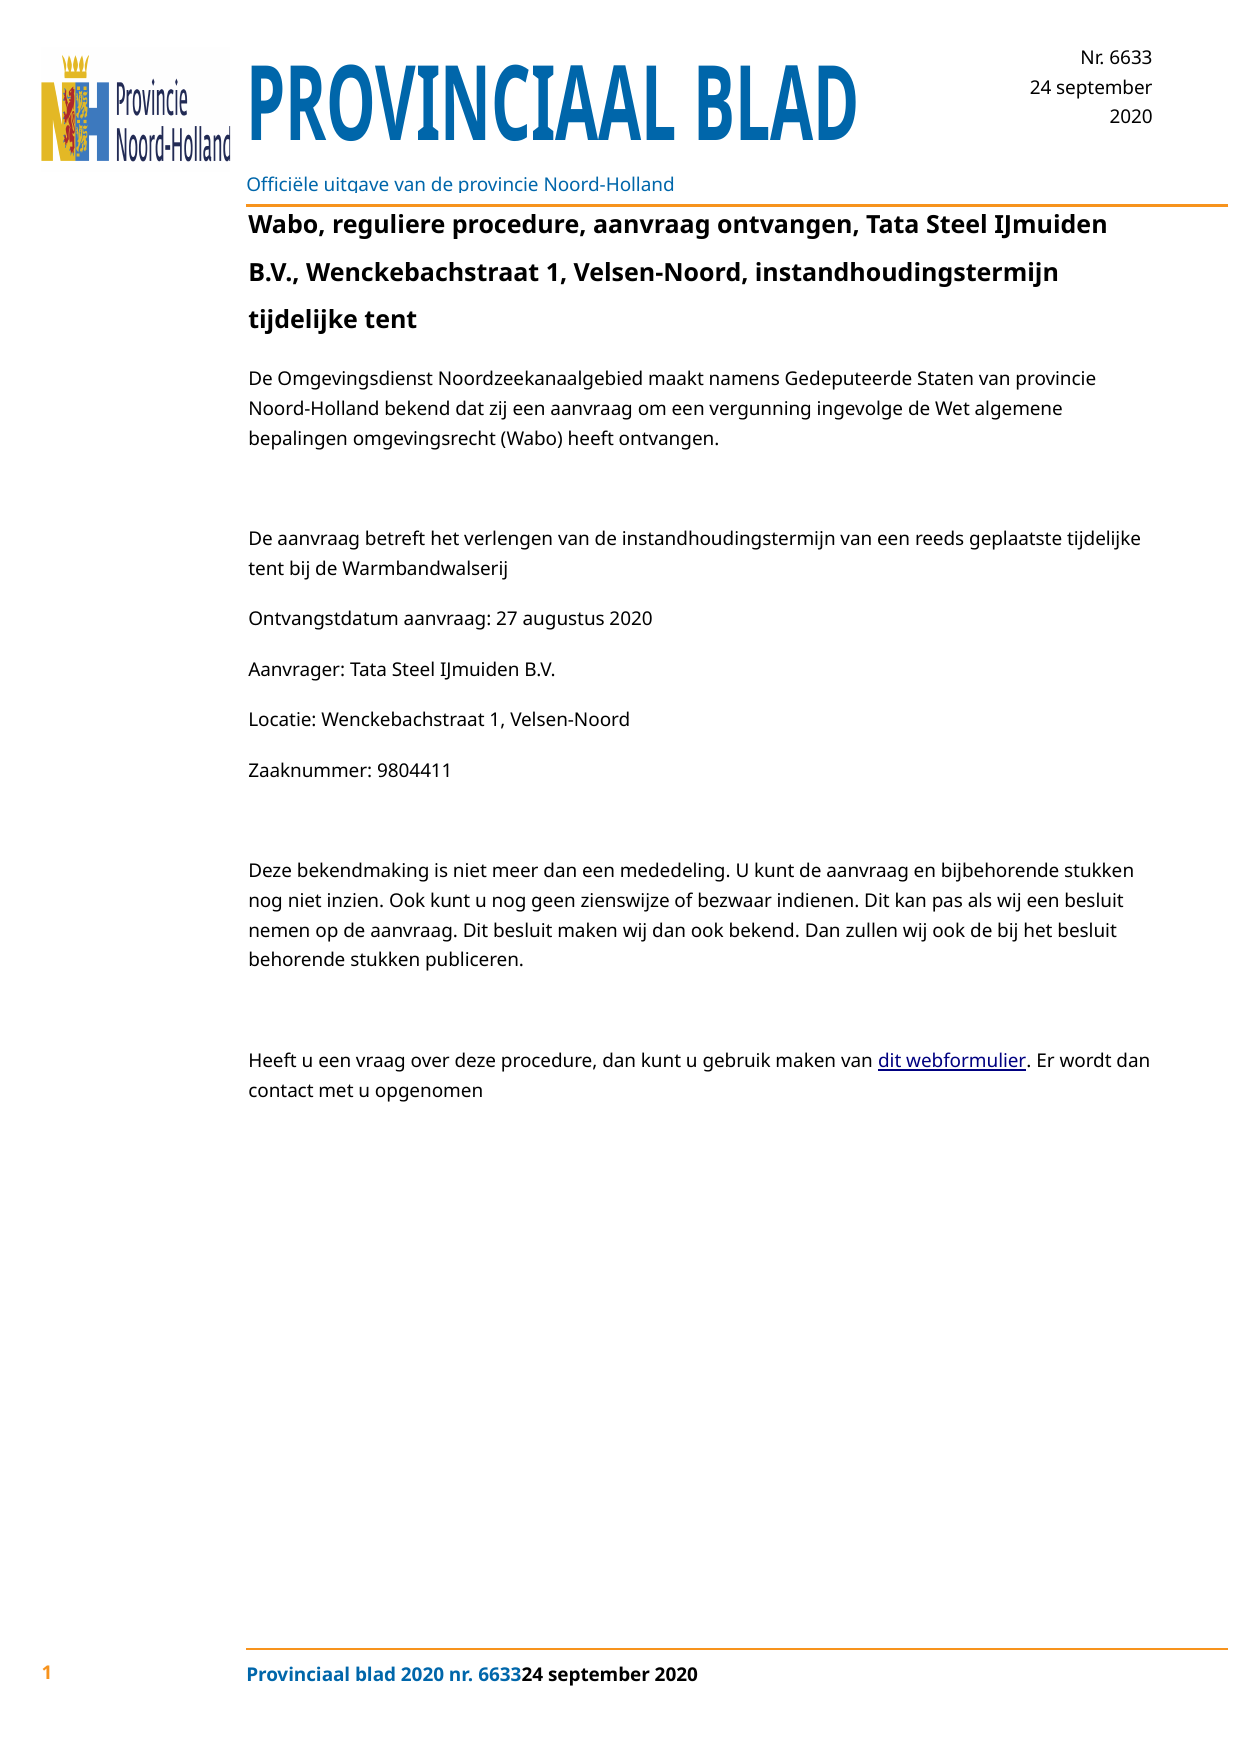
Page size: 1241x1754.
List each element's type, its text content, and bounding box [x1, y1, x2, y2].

text Deze bekendmaking is niet meer dan een mededeling. U kunt de aanvraag en bijbehorende stukken nog niet inzien. Ook kunt u nog geen zienswijze of bezwaar indienen. Dit kan pas als wij een besluit nemen op de aanvraag. Dit besluit maken wij dan ook bekend. Dan zullen wij ook de bij het besluit behorende stukken publiceren. [248, 858, 1152, 972]
text Wabo, reguliere procedure, aanvraag ontvangen, Tata Steel IJmuiden B.V., Wenckebachstraat 1, Velsen-Noord, instandhoudingstermijn tijdelijke tent [248, 207, 1152, 336]
text De aanvraag betreft het verlengen van de instandhoudingstermijn van een reeds geplaatste tijdelijke tent bij de Warmbandwalserij [248, 526, 1152, 581]
text De Omgevingsdienst Noordzeekanaalgebied maakt namens Gedeputeerde Staten van provincie Noord-Holland bekend dat zij een aanvraag om een vergunning ingevolge de Wet algemene bepalingen omgevingsrecht (Wabo) heeft ontvangen. [248, 366, 1152, 450]
picture [41, 47, 231, 172]
text Heeft u een vraag over deze procedure, dan kunt u gebruik maken van dit webformulier. Er wordt dan contact met u opgenomen [248, 1047, 1152, 1102]
text Aanvrager: Tata Steel IJmuiden B.V. [248, 656, 1152, 682]
text Locatie: Wenckebachstraat 1, Velsen-Noord [248, 706, 1152, 732]
text Zaaknummer: 9804411 [248, 757, 1152, 782]
text Ontvangstdatum aanvraag: 27 augustus 2020 [248, 606, 1152, 631]
